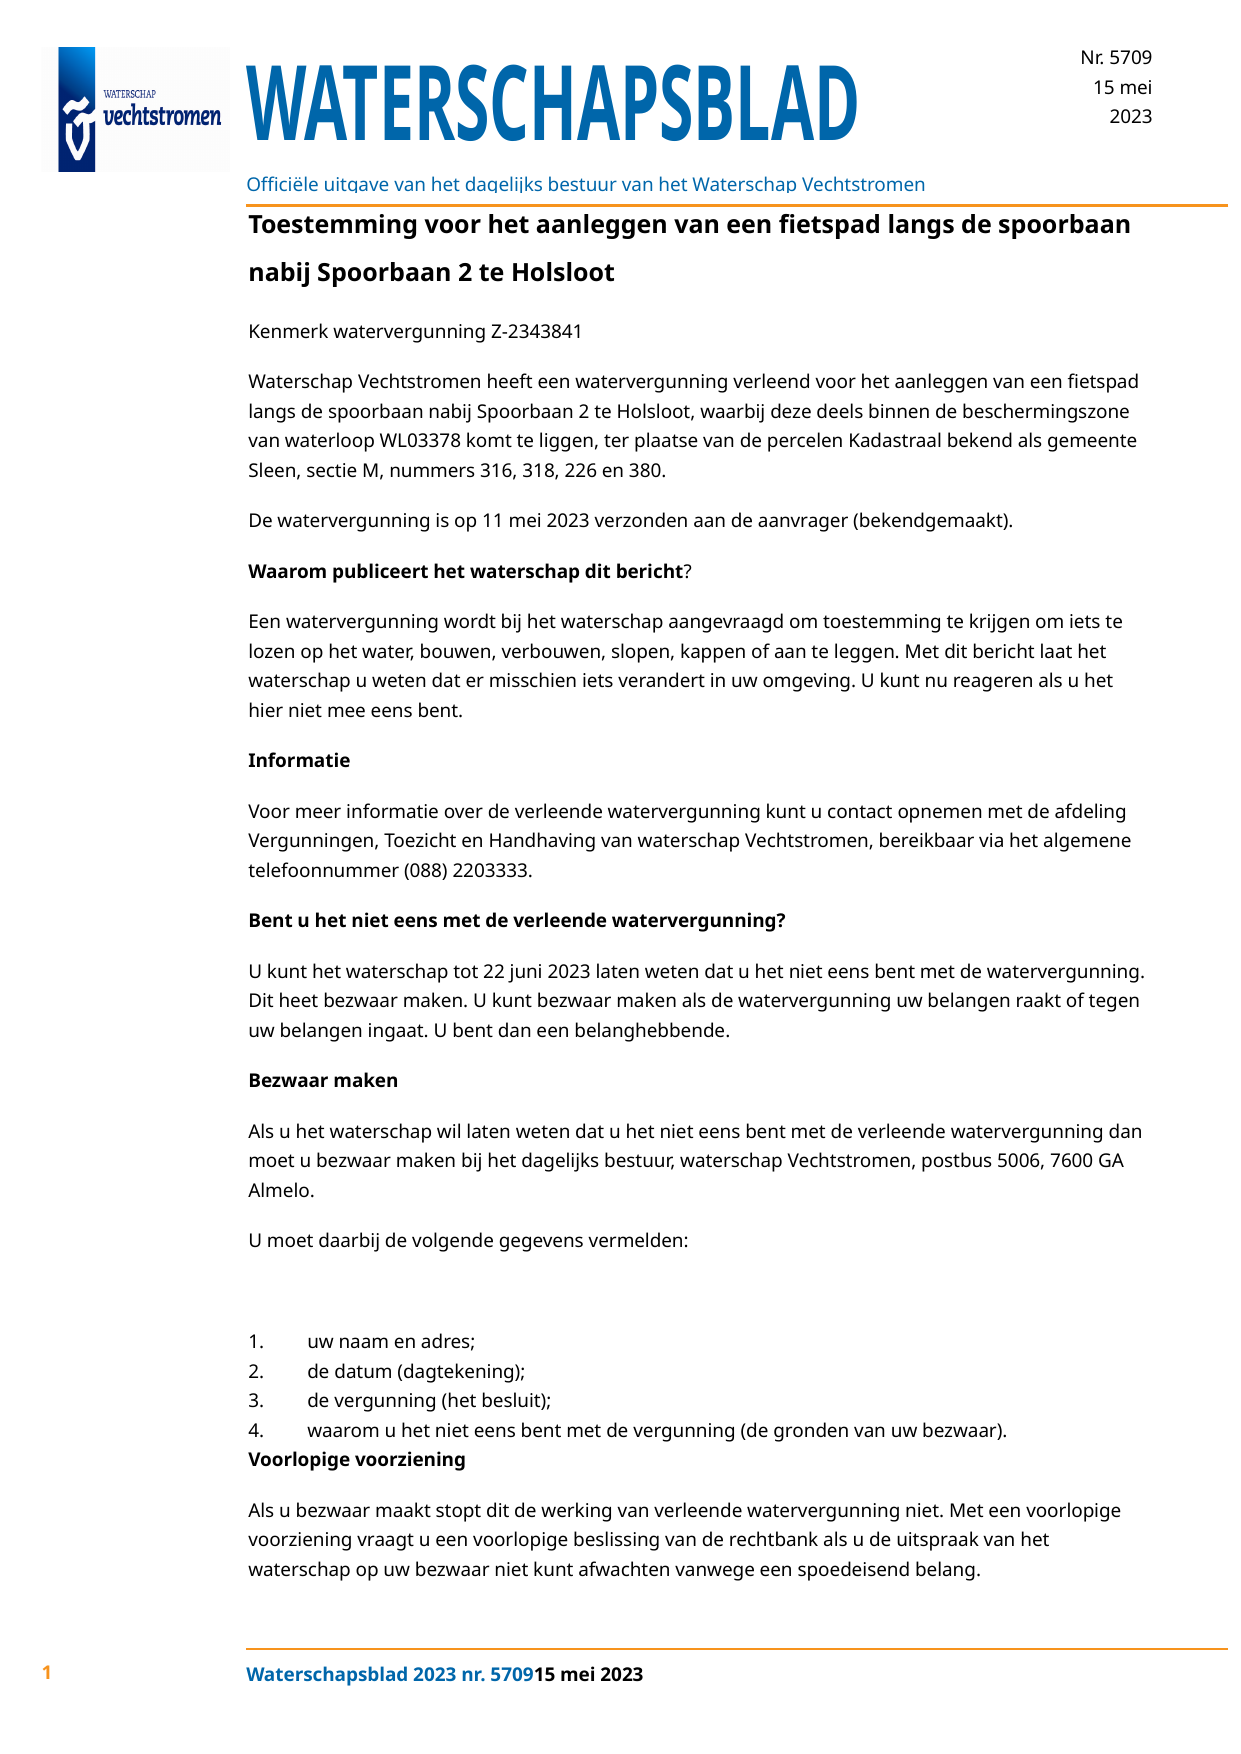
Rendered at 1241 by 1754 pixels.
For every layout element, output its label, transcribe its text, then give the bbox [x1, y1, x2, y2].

list waarom u het niet eens bent met de vergunning (de gronden van uw bezwaar). [248, 1417, 1152, 1443]
list de datum (dagtekening); [248, 1358, 1152, 1384]
list uw naam en adres; [248, 1328, 1152, 1354]
list de vergunning (het besluit); [248, 1387, 1152, 1413]
text Waterschap Vechtstromen heeft een watervergunning verleend voor het aanleggen van een fietspad langs de spoorbaan nabij Spoorbaan 2 te Holsloot, waarbij deze deels binnen de beschermingszone van waterloop WL03378 komt te liggen, ter plaatse van de percelen Kadastraal bekend als gemeente Sleen, sectie M, nummers 316, 318, 226 en 380. [248, 368, 1152, 483]
text Bent u het niet eens met de verleende watervergunning? [248, 907, 1152, 933]
text Waarom publiceert het waterschap dit bericht? [248, 558, 1152, 584]
text Als u bezwaar maakt stopt dit de werking van verleende watervergunning niet. Met een voorlopige voorziening vraagt u een voorlopige beslissing van de rechtbank als u de uitspraak van het waterschap op uw bezwaar niet kunt afwachten vanwege een spoedeisend belang. [248, 1497, 1152, 1582]
text Toestemming voor het aanleggen van een fietspad langs de spoorbaan nabij Spoorbaan 2 te Holsloot [248, 207, 1152, 288]
text Als u het waterschap wil laten weten dat u het niet eens bent met de verleende watervergunning dan moet u bezwaar maken bij het dagelijks bestuur, waterschap Vechtstromen, postbus 5006, 7600 GA Almelo. [248, 1118, 1152, 1203]
text Informatie [248, 747, 1152, 773]
text Bezwaar maken [248, 1067, 1152, 1093]
text U moet daarbij de volgende gegevens vermelden: [248, 1227, 1152, 1253]
text Voor meer informatie over de verleende watervergunning kunt u contact opnemen met de afdeling Vergunningen, Toezicht en Handhaving van waterschap Vechtstromen, bereikbaar via het algemene telefoonnummer (088) 2203333. [248, 798, 1152, 883]
text Voorlopige voorziening [248, 1447, 1152, 1472]
text De watervergunning is op 11 mei 2023 verzonden aan de aanvrager (bekendgemaakt). [248, 507, 1152, 533]
text U kunt het waterschap tot 22 juni 2023 laten weten dat u het niet eens bent met de watervergunning. Dit heet bezwaar maken. U kunt bezwaar maken als de watervergunning uw belangen raakt of tegen uw belangen ingaat. U bent dan een belanghebbende. [248, 958, 1152, 1043]
text Een watervergunning wordt bij het waterschap aangevraagd om toestemming te krijgen om iets te lozen op het water, bouwen, verbouwen, slopen, kappen of aan te leggen. Met dit bericht laat het waterschap u weten dat er misschien iets verandert in uw omgeving. U kunt nu reageren als u het hier niet mee eens bent. [248, 608, 1152, 723]
text Kenmerk watervergunning Z-2343841 [248, 318, 1152, 344]
picture [41, 47, 231, 172]
